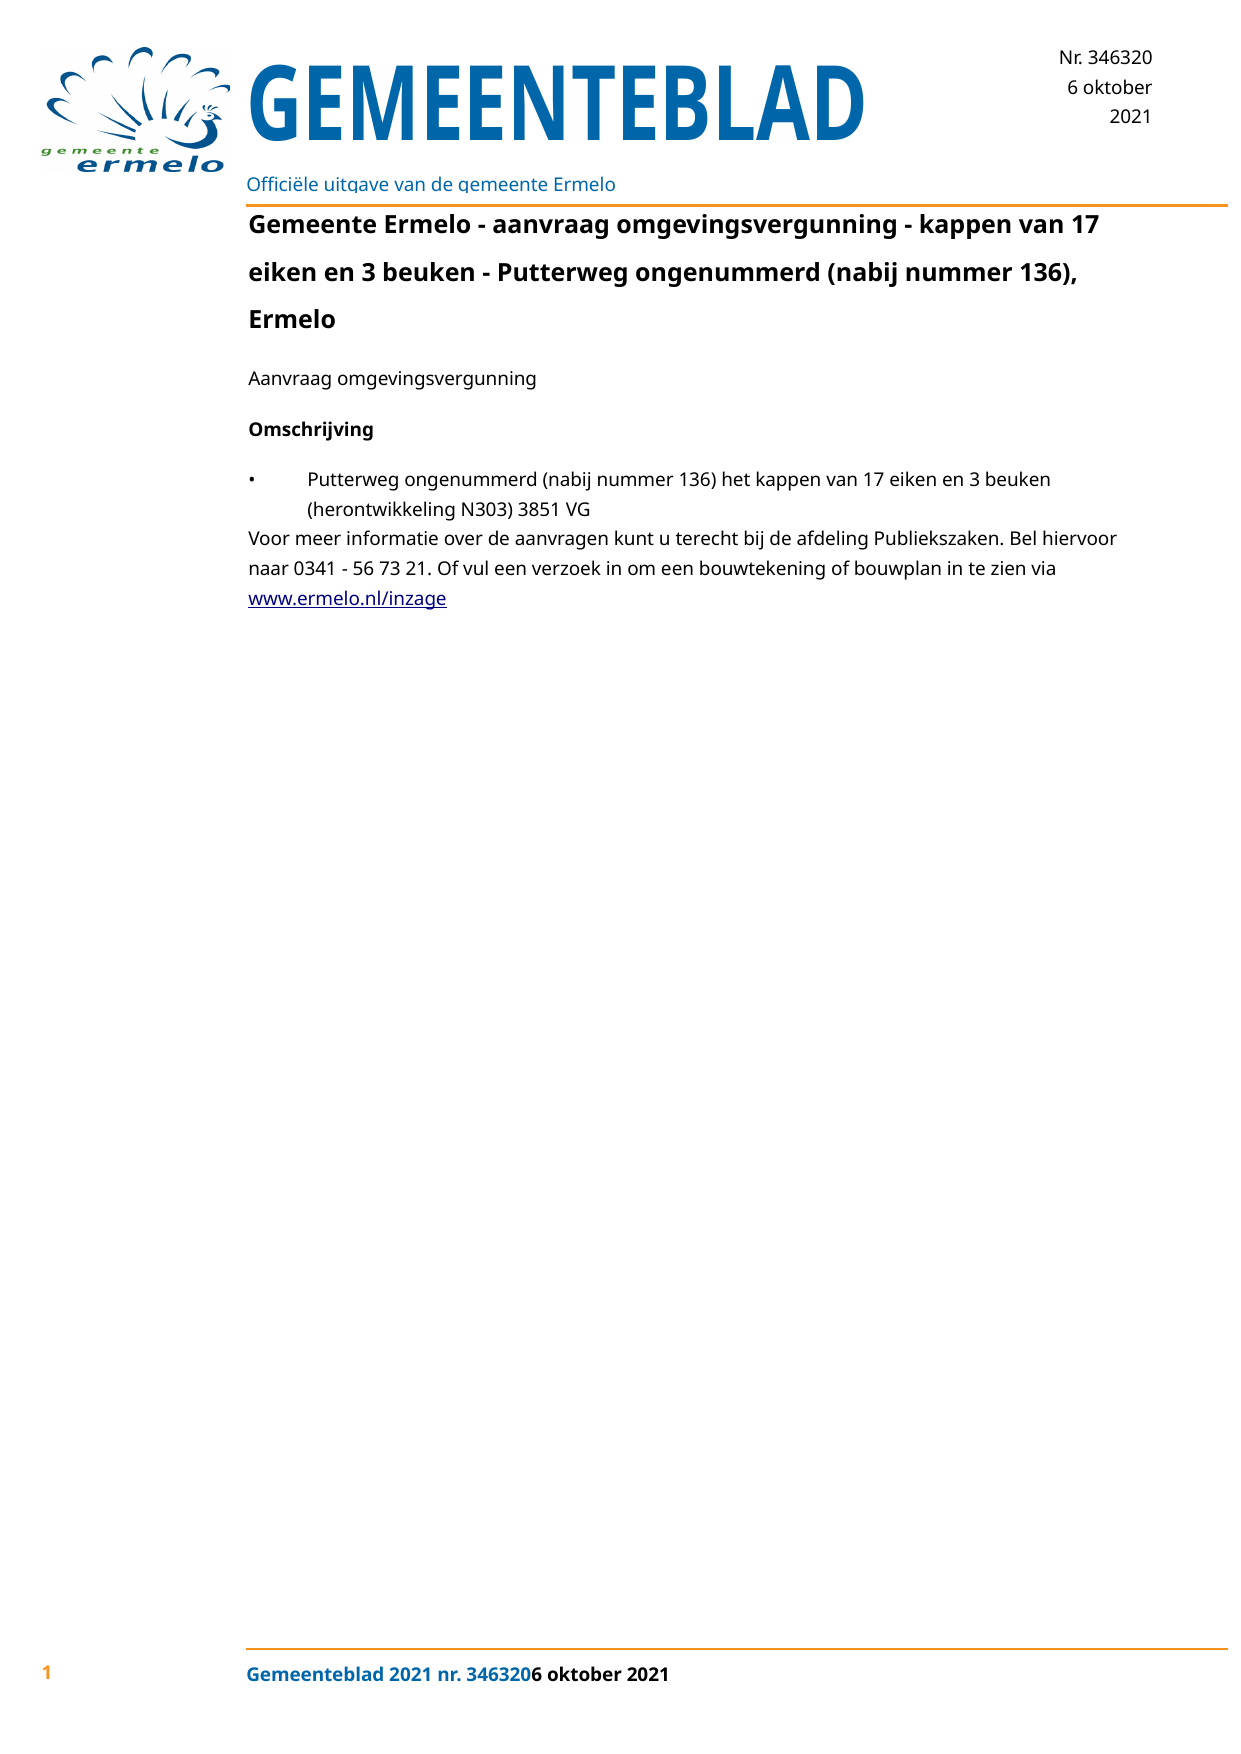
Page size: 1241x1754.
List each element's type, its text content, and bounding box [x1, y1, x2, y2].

text Aanvraag omgevingsvergunning [248, 366, 1152, 391]
text Omschrijving [248, 416, 1152, 442]
text Voor meer informatie over de aanvragen kunt u terecht bij de afdeling Publiekszaken. Bel hiervoor naar 0341 - 56 73 21. Of vul een verzoek in om een bouwtekening of bouwplan in te zien via www.ermelo.nl/inzage [248, 526, 1152, 610]
picture [41, 47, 231, 172]
text Gemeente Ermelo - aanvraag omgevingsvergunning - kappen van 17 eiken en 3 beuken - Putterweg ongenummerd (nabij nummer 136), Ermelo [248, 207, 1152, 336]
list Putterweg ongenummerd (nabij nummer 136) het kappen van 17 eiken en 3 beuken (herontwikkeling N303) 3851 VG [248, 466, 1152, 522]
